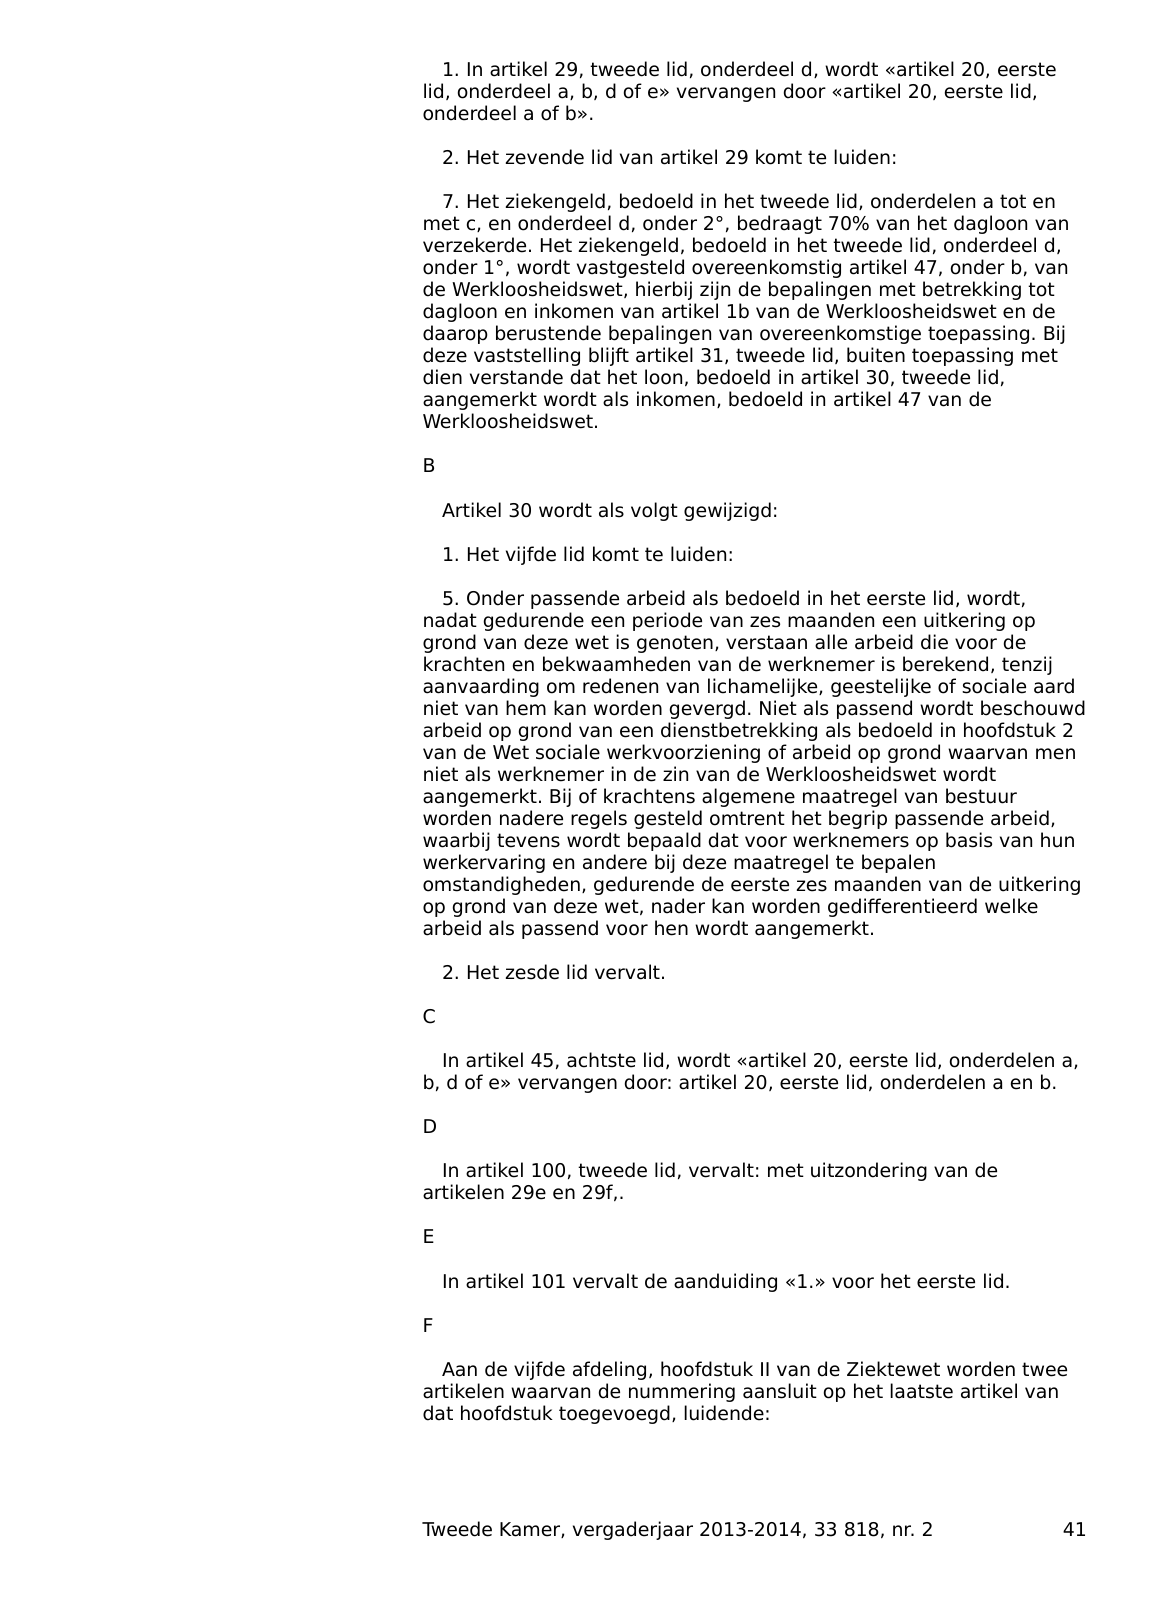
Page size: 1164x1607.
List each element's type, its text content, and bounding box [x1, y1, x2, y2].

text E [422, 1226, 1087, 1248]
text Aan de vijfde afdeling, hoofdstuk II van de Ziektewet worden twee artikelen waarvan de nummering aansluit op het laatste artikel van dat hoofdstuk toegevoegd, luidende: [422, 1359, 1087, 1425]
text In artikel 45, achtste lid, wordt «artikel 20, eerste lid, onderdelen a, b, d of e» vervangen door: artikel 20, eerste lid, onderdelen a en b. [422, 1050, 1087, 1094]
text In artikel 100, tweede lid, vervalt: met uitzondering van de artikelen 29e en 29f,. [422, 1160, 1087, 1204]
text D [422, 1116, 1087, 1138]
text 1. Het vijfde lid komt te luiden: [422, 544, 1087, 566]
text In artikel 101 vervalt de aanduiding «1.» voor het eerste lid. [422, 1271, 1087, 1293]
text F [422, 1315, 1087, 1337]
text 7. Het ziekengeld, bedoeld in het tweede lid, onderdelen a tot en met c, en onderdeel d, onder 2°, bedraagt 70% van het dagloon van verzekerde. Het ziekengeld, bedoeld in het tweede lid, onderdeel d, onder 1°, wordt vastgesteld overeenkomstig artikel 47, onder b, van de Werkloosheidswet, hierbij zijn de bepalingen met betrekking tot dagloon en inkomen van artikel 1b van de Werkloosheidswet en de daarop berustende bepalingen van overeenkomstige toepassing. Bij deze vaststelling blijft artikel 31, tweede lid, buiten toepassing met dien verstande dat het loon, bedoeld in artikel 30, tweede lid, aangemerkt wordt als inkomen, bedoeld in artikel 47 van de Werkloosheidswet. [422, 191, 1087, 433]
text Artikel 30 wordt als volgt gewijzigd: [422, 499, 1087, 521]
text B [422, 455, 1087, 477]
text 2. Het zesde lid vervalt. [422, 962, 1087, 984]
text C [422, 1006, 1087, 1028]
text 2. Het zevende lid van artikel 29 komt te luiden: [422, 147, 1087, 169]
text 5. Onder passende arbeid als bedoeld in het eerste lid, wordt, nadat gedurende een periode van zes maanden een uitkering op grond van deze wet is genoten, verstaan alle arbeid die voor de krachten en bekwaamheden van de werknemer is berekend, tenzij aanvaarding om redenen van lichamelijke, geestelijke of sociale aard niet van hem kan worden gevergd. Niet als passend wordt beschouwd arbeid op grond van een dienstbetrekking als bedoeld in hoofdstuk 2 van de Wet sociale werkvoorziening of arbeid op grond waarvan men niet als werknemer in de zin van de Werkloosheidswet wordt aangemerkt. Bij of krachtens algemene maatregel van bestuur worden nadere regels gesteld omtrent het begrip passende arbeid, waarbij tevens wordt bepaald dat voor werknemers op basis van hun werkervaring en andere bij deze maatregel te bepalen omstandigheden, gedurende de eerste zes maanden van de uitkering op grond van deze wet, nader kan worden gedifferentieerd welke arbeid als passend voor hen wordt aangemerkt. [422, 588, 1087, 939]
text 1. In artikel 29, tweede lid, onderdeel d, wordt «artikel 20, eerste lid, onderdeel a, b, d of e» vervangen door «artikel 20, eerste lid, onderdeel a of b». [422, 59, 1087, 125]
